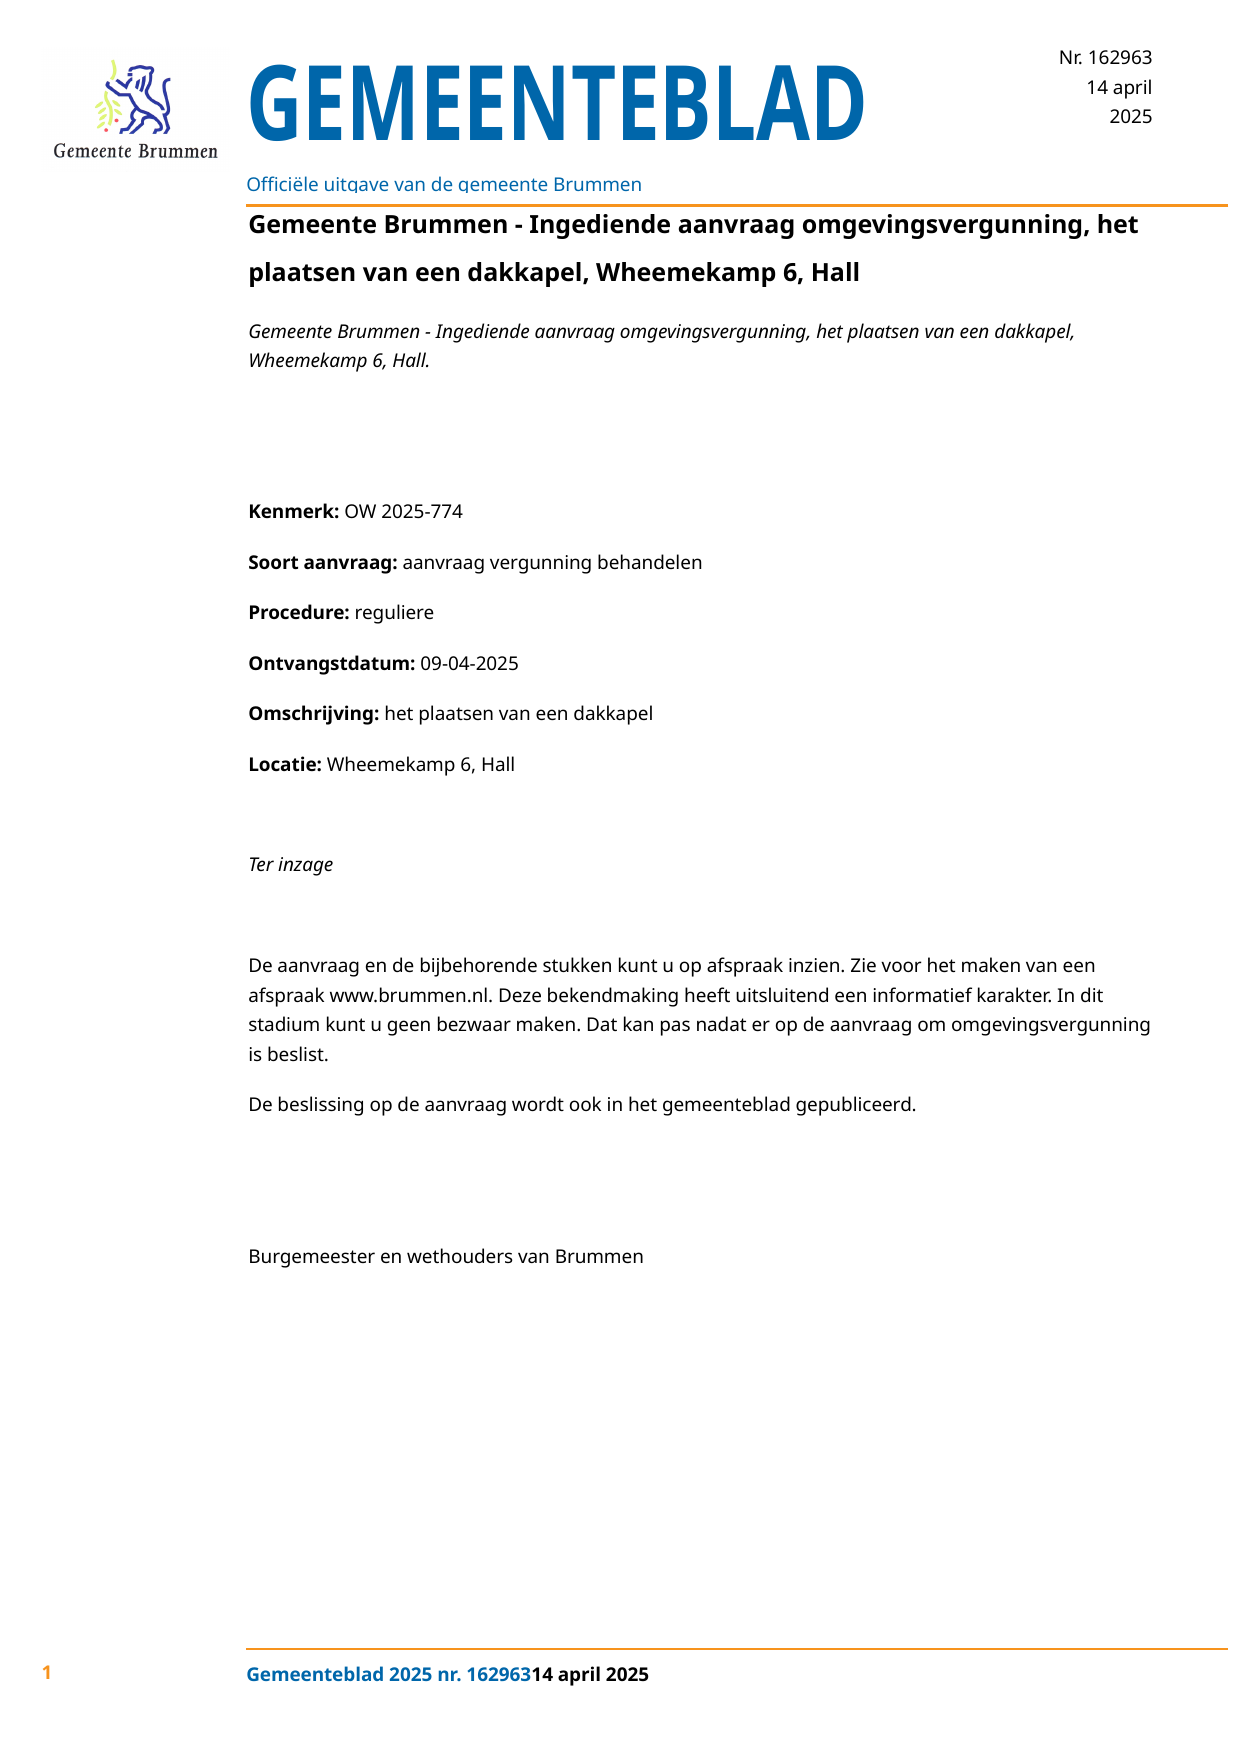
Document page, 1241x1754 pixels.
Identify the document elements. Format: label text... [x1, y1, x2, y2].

text De beslissing op de aanvraag wordt ook in het gemeenteblad gepubliceerd. [248, 1092, 1152, 1117]
text Omschrijving: het plaatsen van een dakkapel [248, 700, 1152, 726]
text Ter inzage [248, 852, 1152, 877]
text De aanvraag en de bijbehorende stukken kunt u op afspraak inzien. Zie voor het maken van een afspraak www.brummen.nl. Deze bekendmaking heeft uitsluitend een informatief karakter. In dit stadium kunt u geen bezwaar maken. Dat kan pas nadat er op de aanvraag om omgevingsvergunning is beslist. [248, 952, 1152, 1067]
text Locatie: Wheemekamp 6, Hall [248, 751, 1152, 777]
text Ontvangstdatum: 09-04-2025 [248, 650, 1152, 676]
text Procedure: reguliere [248, 599, 1152, 625]
text Gemeente Brummen - Ingediende aanvraag omgevingsvergunning, het plaatsen van een dakkapel, Wheemekamp 6, Hall [248, 207, 1152, 288]
text Soort aanvraag: aanvraag vergunning behandelen [248, 549, 1152, 575]
picture [41, 47, 231, 172]
text Burgemeester en wethouders van Brummen [248, 1243, 1152, 1269]
text Gemeente Brummen - Ingediende aanvraag omgevingsvergunning, het plaatsen van een dakkapel, Wheemekamp 6, Hall. [248, 318, 1152, 373]
text Kenmerk: OW 2025-774 [248, 499, 1152, 524]
